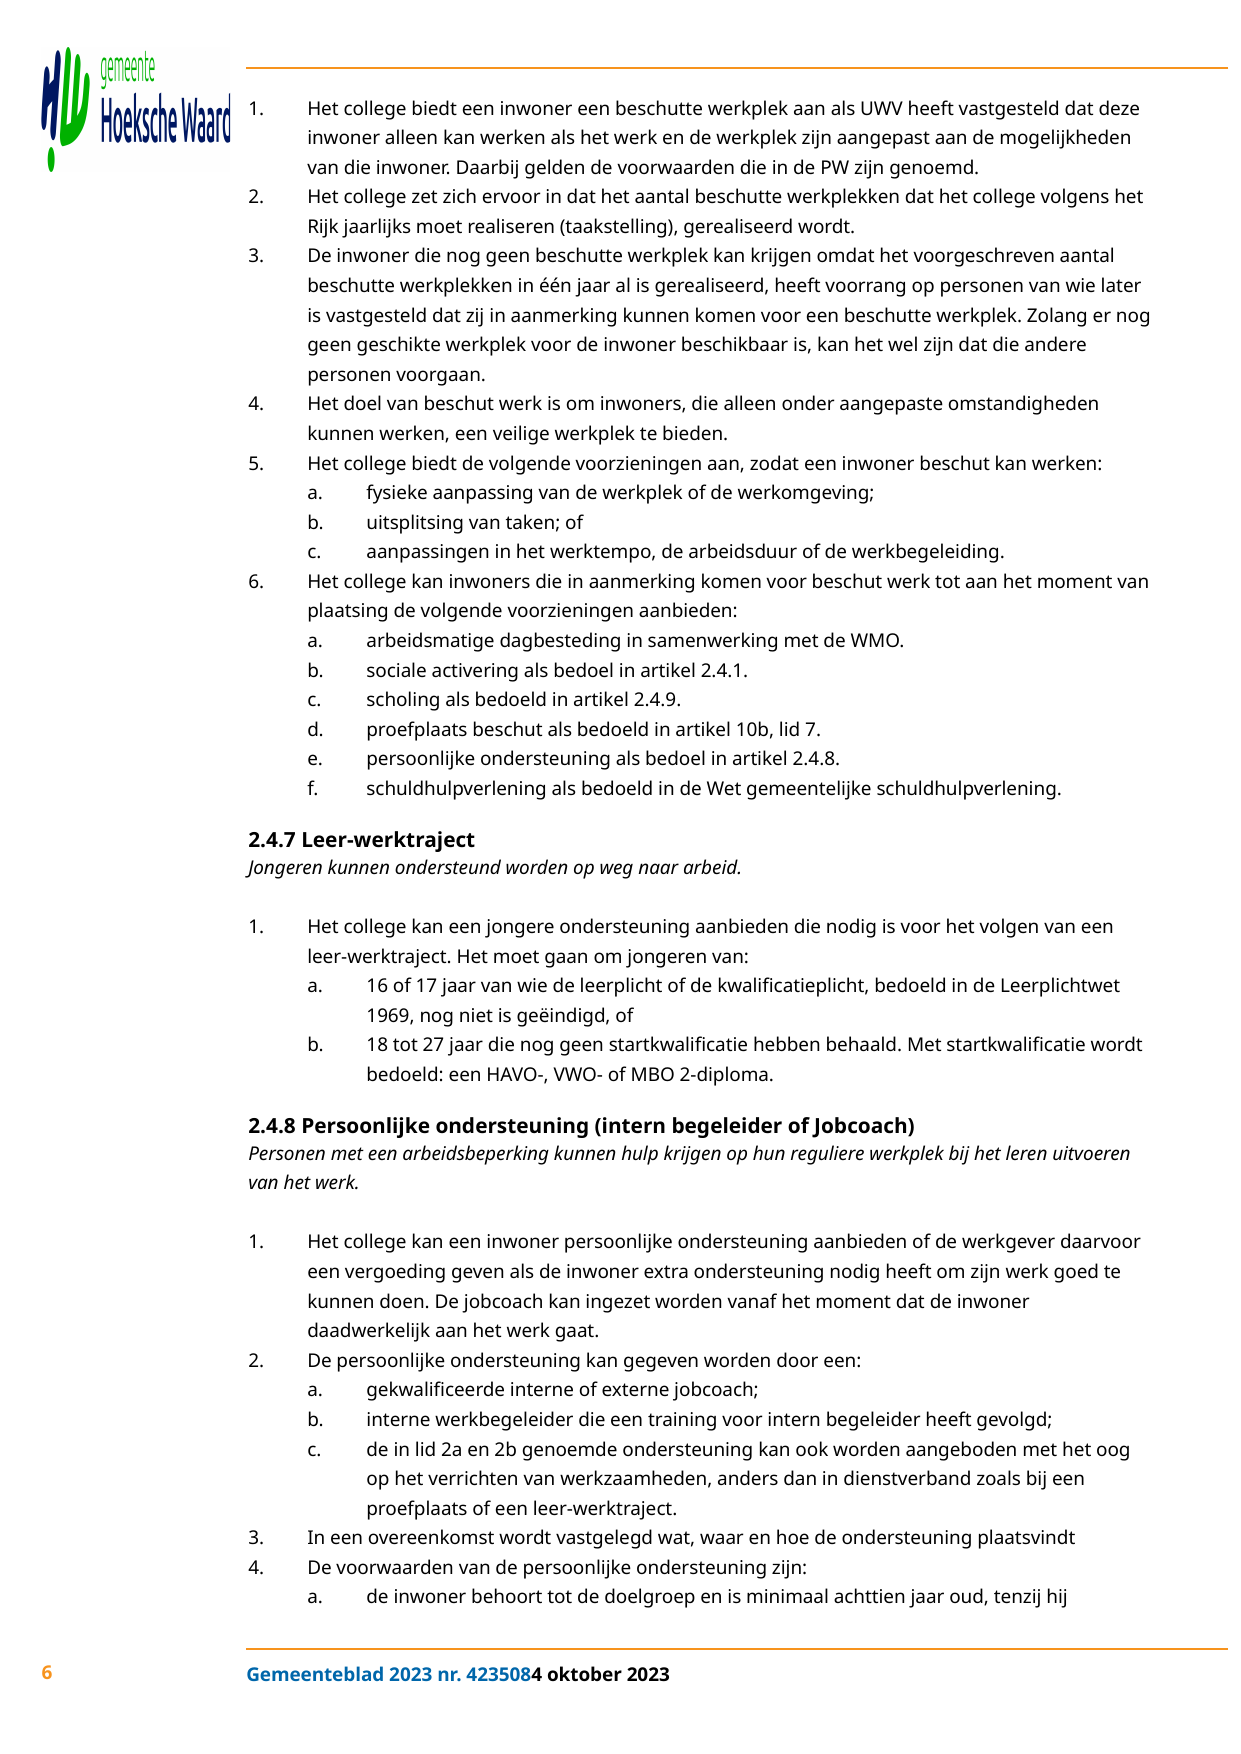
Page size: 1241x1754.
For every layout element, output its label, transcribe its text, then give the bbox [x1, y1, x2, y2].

list 18 tot 27 jaar die nog geen startkwalificatie hebben behaald. Met startkwalificatie wordt bedoeld: een HAVO-, VWO- of MBO 2-diploma. [307, 1032, 1152, 1087]
list Het college biedt een inwoner een beschutte werkplek aan als UWV heeft vastgesteld dat deze inwoner alleen kan werken als het werk en de werkplek zijn aangepast aan de mogelijkheden van die inwoner. Daarbij gelden de voorwaarden die in de PW zijn genoemd. [248, 95, 1152, 180]
picture [41, 47, 231, 172]
text 2.4.7 Leer-werktraject [248, 826, 1152, 854]
list scholing als bedoeld in artikel 2.4.9. [307, 686, 1152, 712]
list proefplaats beschut als bedoeld in artikel 10b, lid 7. [307, 716, 1152, 742]
list Het doel van beschut werk is om inwoners, die alleen onder aangepaste omstandigheden kunnen werken, een veilige werkplek te bieden. [248, 391, 1152, 446]
list In een overeenkomst wordt vastgelegd wat, waar en hoe de ondersteuning plaatsvindt [248, 1524, 1152, 1550]
list fysieke aanpassing van de werkplek of de werkomgeving; [307, 479, 1152, 505]
list Het college kan inwoners die in aanmerking komen voor beschut werk tot aan het moment van plaatsing de volgende voorzieningen aanbieden: [248, 568, 1152, 623]
list Het college biedt de volgende voorzieningen aan, zodat een inwoner beschut kan werken: [248, 450, 1152, 476]
list De persoonlijke ondersteuning kan gegeven worden door een: [248, 1347, 1152, 1373]
list de inwoner behoort tot de doelgroep en is minimaal achttien jaar oud, tenzij hij [307, 1584, 1152, 1609]
list Het college kan een inwoner persoonlijke ondersteuning aanbieden of de werkgever daarvoor een vergoeding geven als de inwoner extra ondersteuning nodig heeft om zijn werk goed te kunnen doen. De jobcoach kan ingezet worden vanaf het moment dat de inwoner daadwerkelijk aan het werk gaat. [248, 1229, 1152, 1343]
list 16 of 17 jaar van wie de leerplicht of de kwalificatieplicht, bedoeld in de Leerplichtwet 1969, nog niet is geëindigd, of [307, 972, 1152, 1028]
list Het college kan een jongere ondersteuning aanbieden die nodig is voor het volgen van een leer-werktraject. Het moet gaan om jongeren van: [248, 913, 1152, 968]
list De voorwaarden van de persoonlijke ondersteuning zijn: [248, 1554, 1152, 1580]
list arbeidsmatige dagbesteding in samenwerking met de WMO. [307, 627, 1152, 653]
list De inwoner die nog geen beschutte werkplek kan krijgen omdat het voorgeschreven aantal beschutte werkplekken in één jaar al is gerealiseerd, heeft voorrang op personen van wie later is vastgesteld dat zij in aanmerking kunnen komen voor een beschutte werkplek. Zolang er nog geen geschikte werkplek voor de inwoner beschikbaar is, kan het wel zijn dat die andere personen voorgaan. [248, 243, 1152, 387]
list Het college zet zich ervoor in dat het aantal beschutte werkplekken dat het college volgens het Rijk jaarlijks moet realiseren (taakstelling), gerealiseerd wordt. [248, 183, 1152, 239]
list persoonlijke ondersteuning als bedoel in artikel 2.4.8. [307, 746, 1152, 771]
list schuldhulpverlening als bedoeld in de Wet gemeentelijke schuldhulpverlening. [307, 775, 1152, 801]
text Jongeren kunnen ondersteund worden op weg naar arbeid. [248, 854, 1152, 880]
list uitsplitsing van taken; of [307, 509, 1152, 535]
list sociale activering als bedoel in artikel 2.4.1. [307, 657, 1152, 683]
list aanpassingen in het werktempo, de arbeidsduur of de werkbegeleiding. [307, 538, 1152, 564]
text 2.4.8 Persoonlijke ondersteuning (intern begeleider of Jobcoach) [248, 1112, 1152, 1140]
list de in lid 2a en 2b genoemde ondersteuning kan ook worden aangeboden met het oog op het verrichten van werkzaamheden, anders dan in dienstverband zoals bij een proefplaats of een leer-werktraject. [307, 1436, 1152, 1521]
text Personen met een arbeidsbeperking kunnen hulp krijgen op hun reguliere werkplek bij het leren uitvoeren van het werk. [248, 1140, 1152, 1195]
list interne werkbegeleider die een training voor intern begeleider heeft gevolgd; [307, 1406, 1152, 1432]
list gekwalificeerde interne of externe jobcoach; [307, 1377, 1152, 1402]
